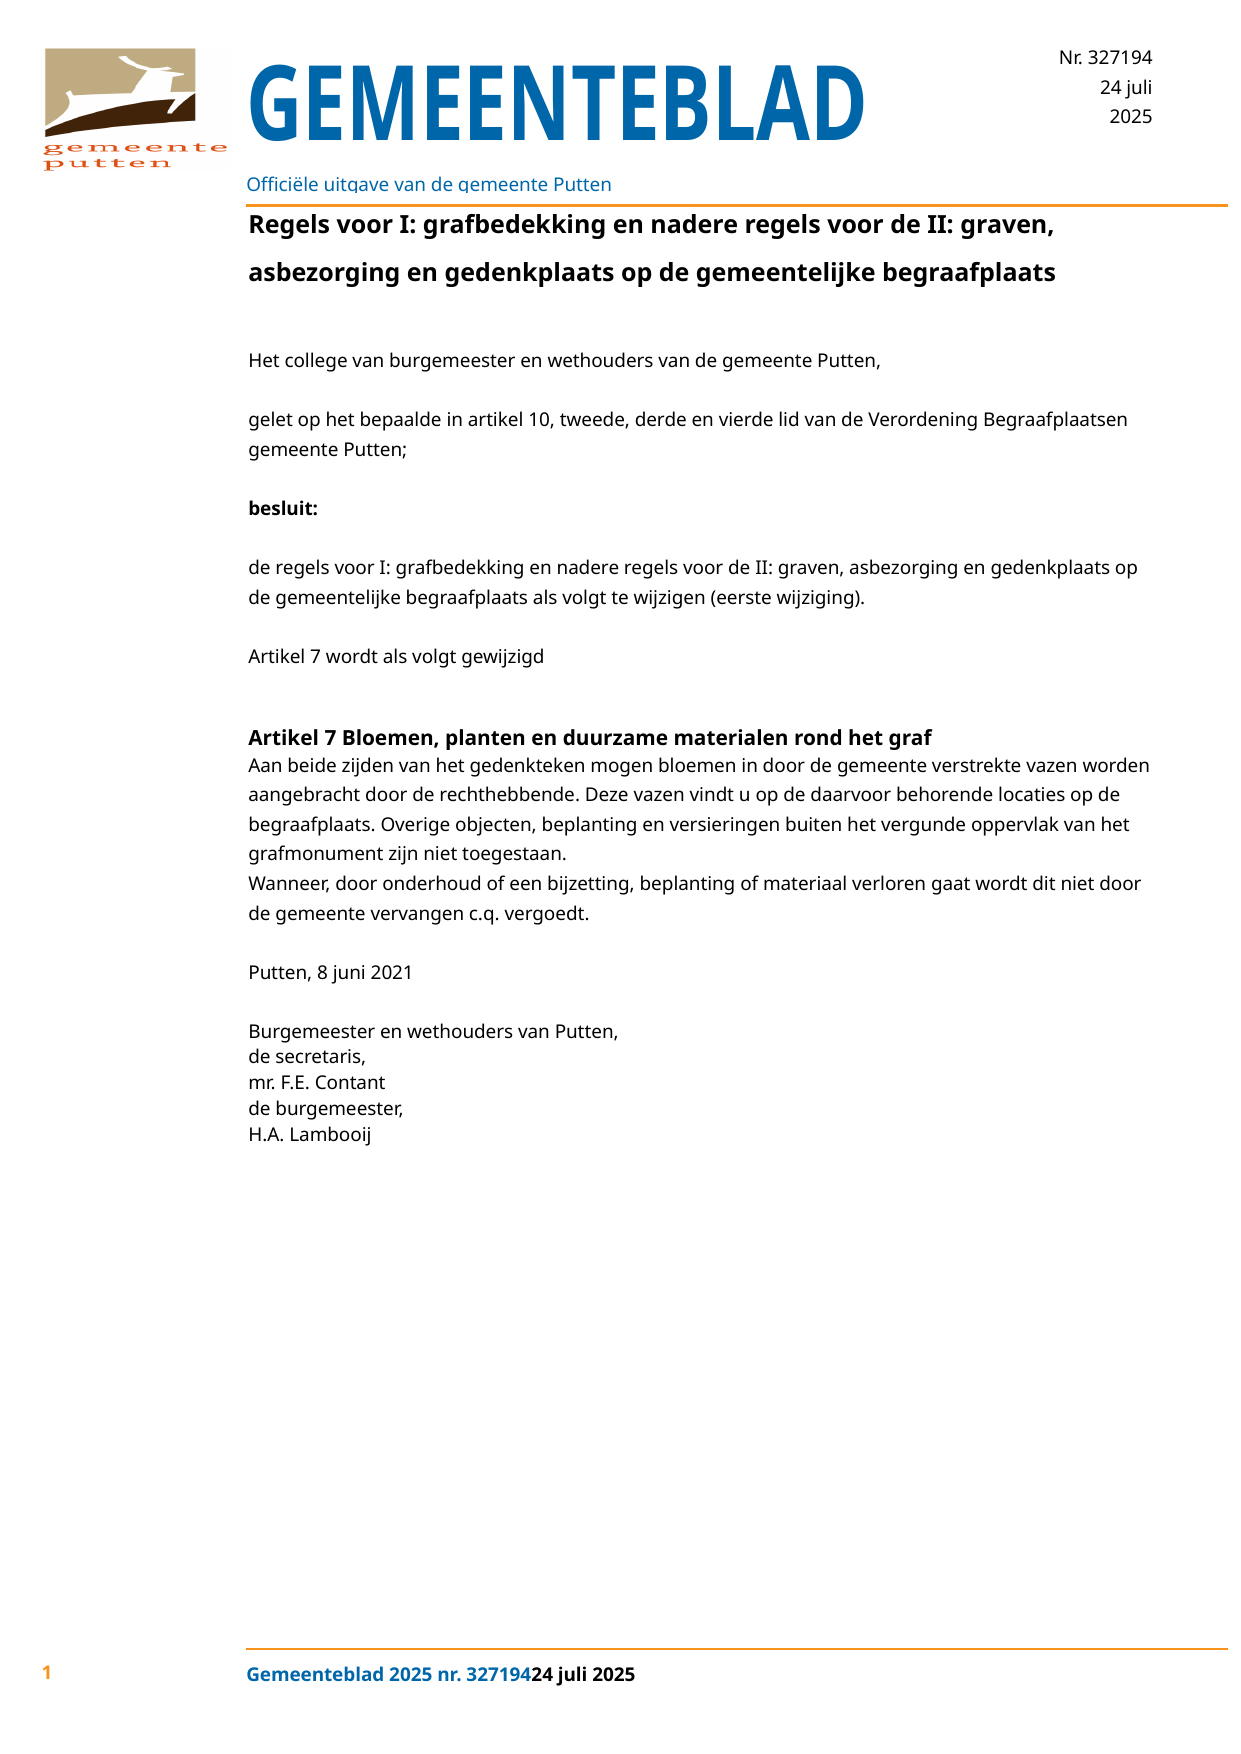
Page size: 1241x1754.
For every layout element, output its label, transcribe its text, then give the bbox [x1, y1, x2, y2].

text Regels voor I: grafbedekking en nadere regels voor de II: graven, asbezorging en gedenkplaats op de gemeentelijke begraafplaats [248, 207, 1152, 288]
text gelet op het bepaalde in artikel 10, tweede, derde en vierde lid van de Verordening Begraafplaatsen gemeente Putten; [248, 407, 1152, 462]
text mr. F.E. Contant [248, 1069, 1152, 1095]
text de secretaris, [248, 1044, 1152, 1069]
text Artikel 7 wordt als volgt gewijzigd [248, 643, 1152, 669]
text Wanneer, door onderhoud of een bijzetting, beplanting of materiaal verloren gaat wordt dit niet door de gemeente vervangen c.q. vergoedt. [248, 870, 1152, 925]
text de burgemeester, [248, 1095, 1152, 1121]
text de regels voor I: grafbedekking en nadere regels voor de II: graven, asbezorging en gedenkplaats op de gemeentelijke begraafplaats als volgt te wijzigen (eerste wijziging). [248, 554, 1152, 610]
text Het college van burgemeester en wethouders van de gemeente Putten, [248, 347, 1152, 373]
text besluit: [248, 495, 1152, 521]
text Putten, 8 juni 2021 [248, 959, 1152, 984]
text H.A. Lambooij [248, 1121, 1152, 1147]
picture [41, 47, 231, 172]
text Aan beide zijden van het gedenkteken mogen bloemen in door de gemeente verstrekte vazen worden aangebracht door de rechthebbende. Deze vazen vindt u op de daarvoor behorende locaties op de begraafplaats. Overige objecten, beplanting en versieringen buiten het vergunde oppervlak van het grafmonument zijn niet toegestaan. [248, 752, 1152, 866]
text Artikel 7 Bloemen, planten en duurzame materialen rond het graf [248, 723, 1152, 752]
text Burgemeester en wethouders van Putten, [248, 1018, 1152, 1044]
